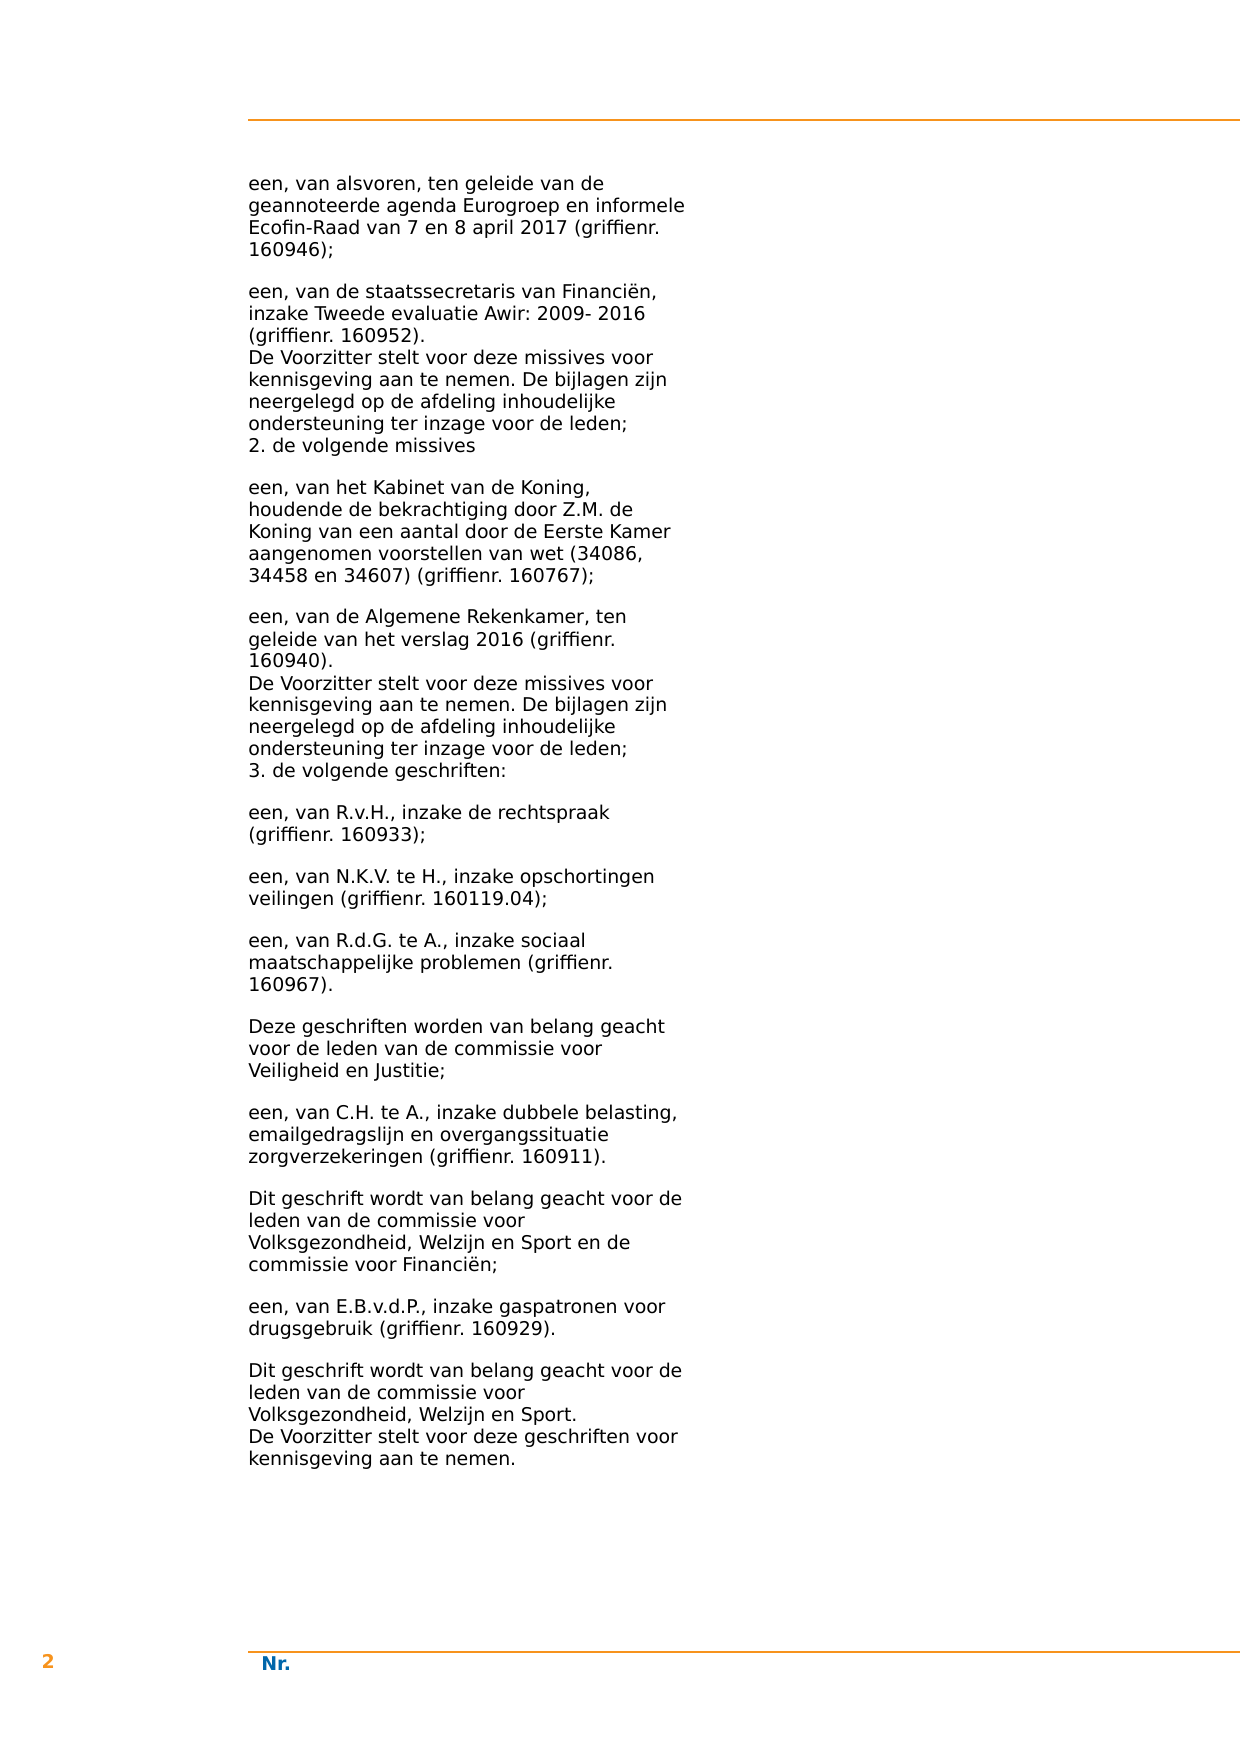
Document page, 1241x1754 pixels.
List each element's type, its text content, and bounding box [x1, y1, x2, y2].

text een, van E.B.v.d.P., inzake gaspatronen voor drugsgebruik (griffienr. 160929). [248, 1296, 691, 1340]
text Dit geschrift wordt van belang geacht voor de leden van de commissie voor Volksgezondheid, Welzijn en Sport en de commissie voor Financiën; [248, 1188, 691, 1276]
text een, van R.v.H., inzake de rechtspraak (griffienr. 160933); [248, 802, 691, 846]
text 2. de volgende missives [248, 434, 691, 457]
text Dit geschrift wordt van belang geacht voor de leden van de commissie voor Volksgezondheid, Welzijn en Sport. [248, 1360, 691, 1426]
text een, van N.K.V. te H., inzake opschortingen veilingen (griffienr. 160119.04); [248, 866, 691, 910]
text een, van de Algemene Rekenkamer, ten geleide van het verslag 2016 (griffienr. 160940). [248, 606, 691, 672]
text Deze geschriften worden van belang geacht voor de leden van de commissie voor Veiligheid en Justitie; [248, 1016, 691, 1082]
text een, van R.d.G. te A., inzake sociaal maatschappelijke problemen (griffienr. 160967). [248, 930, 691, 996]
text een, van alsvoren, ten geleide van de geannoteerde agenda Eurogroep en informele Ecofin-Raad van 7 en 8 april 2017 (griffienr. 160946); [248, 173, 691, 261]
text De Voorzitter stelt voor deze missives voor kennisgeving aan te nemen. De bijlagen zijn neergelegd op de afdeling inhoudelijke ondersteuning ter inzage voor de leden; [248, 347, 691, 434]
text een, van de staatssecretaris van Financiën, inzake Tweede evaluatie Awir: 2009- 2016 (griffienr. 160952). [248, 281, 691, 347]
text 3. de volgende geschriften: [248, 760, 691, 782]
text De Voorzitter stelt voor deze geschriften voor kennisgeving aan te nemen. [248, 1426, 691, 1470]
text een, van C.H. te A., inzake dubbele belasting, emailgedragslijn en overgangssituatie zorgverzekeringen (griffienr. 160911). [248, 1102, 691, 1168]
text De Voorzitter stelt voor deze missives voor kennisgeving aan te nemen. De bijlagen zijn neergelegd op de afdeling inhoudelijke ondersteuning ter inzage voor de leden; [248, 672, 691, 760]
text een, van het Kabinet van de Koning, houdende de bekrachtiging door Z.M. de Koning van een aantal door de Eerste Kamer aangenomen voorstellen van wet (34086, 34458 en 34607) (griffienr. 160767); [248, 477, 691, 586]
